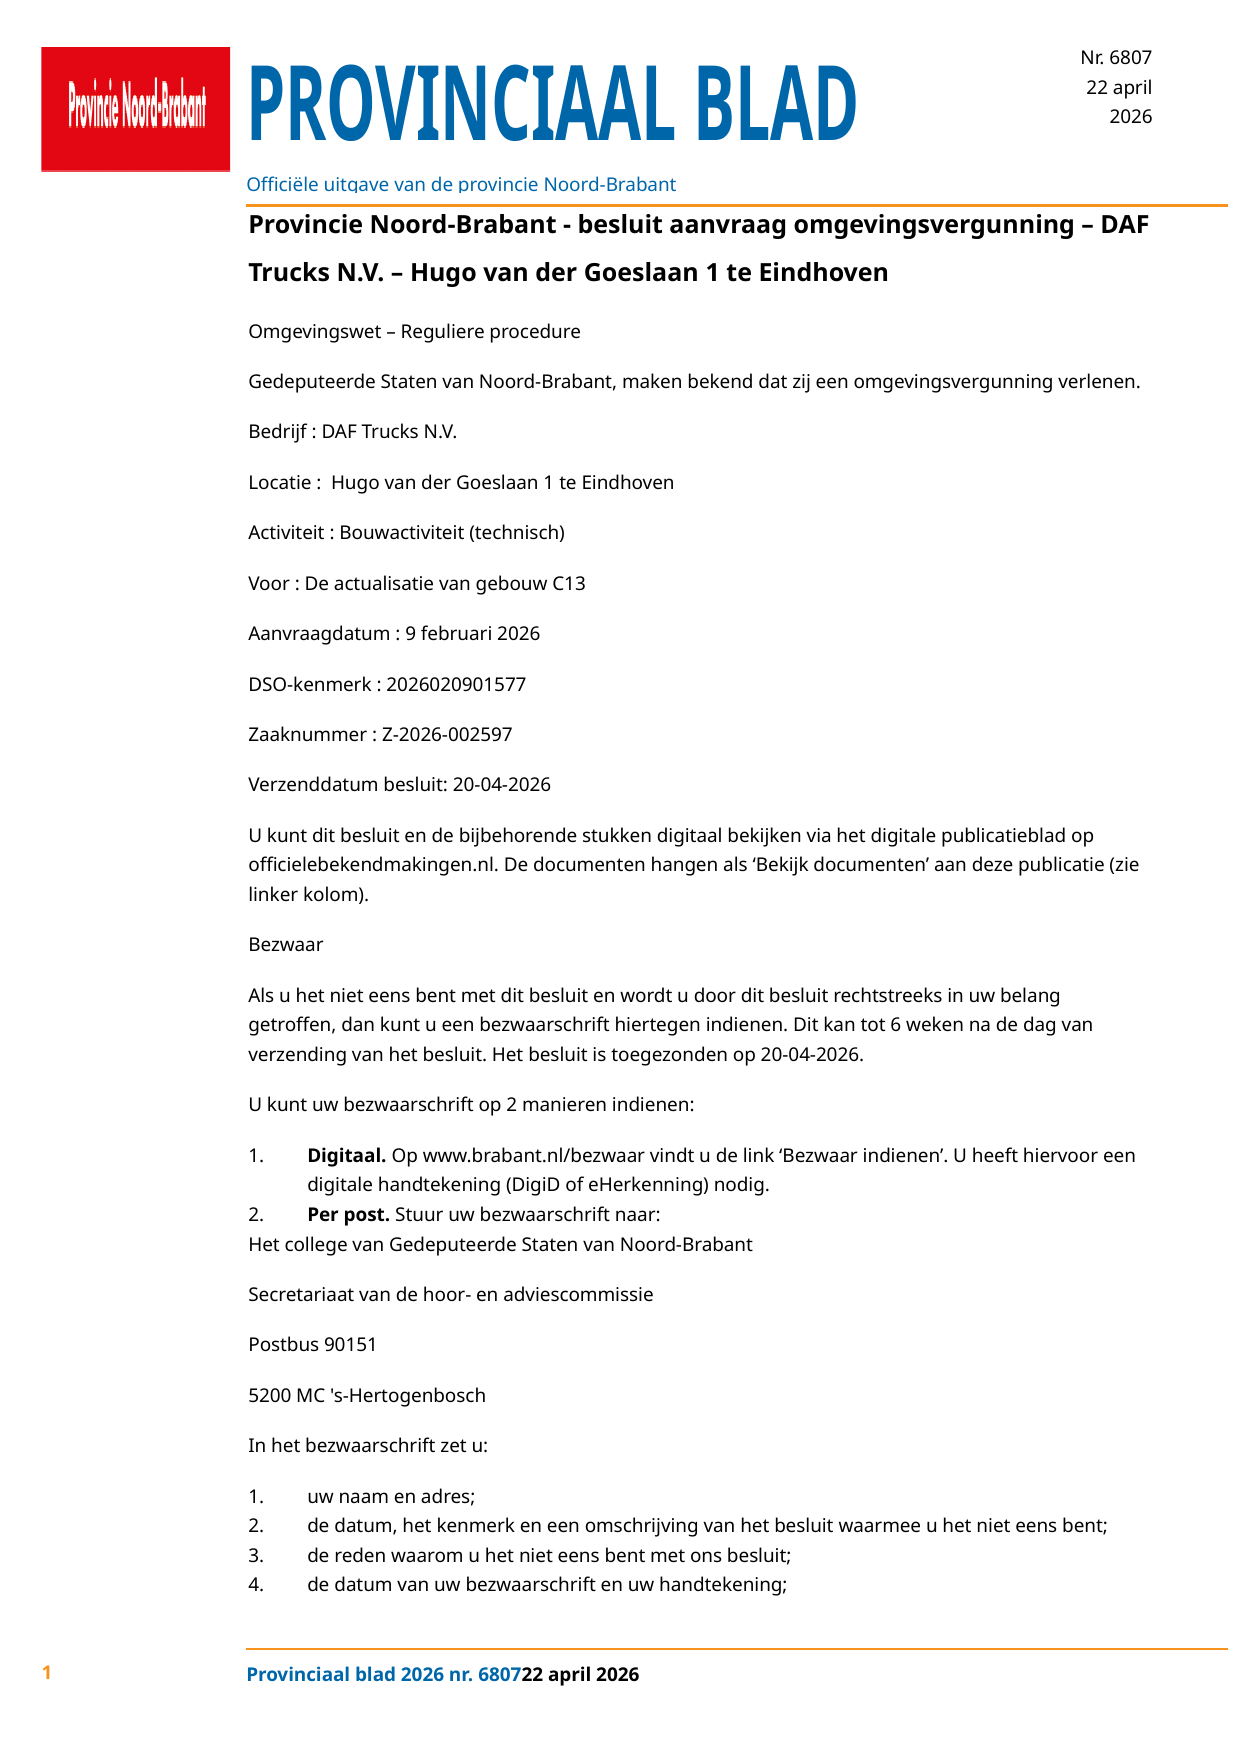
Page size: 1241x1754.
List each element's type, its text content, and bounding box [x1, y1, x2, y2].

list de datum van uw bezwaarschrift en uw handtekening; [248, 1572, 1152, 1597]
text 5200 MC 's‑Hertogenbosch [248, 1382, 1152, 1408]
text Voor : De actualisatie van gebouw C13 [248, 570, 1152, 596]
list de datum, het kenmerk en een omschrijving van het besluit waarmee u het niet eens bent; [248, 1512, 1152, 1538]
text Secretariaat van de hoor- en adviescommissie [248, 1281, 1152, 1307]
text Activiteit : Bouwactiviteit (technisch) [248, 519, 1152, 545]
list Per post. Stuur uw bezwaarschrift naar: [248, 1201, 1152, 1227]
list uw naam en adres; [248, 1483, 1152, 1509]
text Locatie : ​ Hugo van der Goeslaan 1 te Eindhoven [248, 469, 1152, 495]
text Zaaknummer : Z-2026-002597 [248, 721, 1152, 747]
text Aanvraagdatum : 9 februari 2026 [248, 620, 1152, 646]
text Als u het niet eens bent met dit besluit en wordt u door dit besluit rechtstreeks in uw belang getroffen, dan kunt u een bezwaarschrift hiertegen indienen. Dit kan tot 6 weken na de dag van verzending van het besluit. Het besluit is toegezonden op 20-04-2026. [248, 982, 1152, 1067]
text DSO-kenmerk : 2026020901577 [248, 671, 1152, 697]
text Verzenddatum besluit: 20-04-2026 [248, 772, 1152, 797]
list Digitaal. Op www.brabant.nl/bezwaar vindt u de link ‘Bezwaar indienen’. U heeft hiervoor een digitale handtekening (DigiD of eHerkenning) nodig. [248, 1142, 1152, 1197]
text U kunt uw bezwaarschrift op 2 manieren indienen: [248, 1092, 1152, 1117]
text Bedrijf : DAF Trucks N.V. [248, 419, 1152, 444]
text Provincie Noord-Brabant - besluit aanvraag omgevingsvergunning – DAF Trucks N.V. – Hugo van der Goeslaan 1​ te Eindhoven [248, 207, 1152, 288]
text Postbus 90151 [248, 1332, 1152, 1357]
text Het college van Gedeputeerde Staten van Noord-Brabant [248, 1231, 1152, 1257]
text Bezwaar [248, 932, 1152, 957]
text Gedeputeerde Staten van Noord-Brabant, maken bekend dat zij een omgevingsvergunning verlenen. [248, 368, 1152, 394]
text U kunt dit besluit en de bijbehorende stukken digitaal bekijken via het digitale publicatieblad op officielebekendmakingen.nl. De documenten hangen als ‘Bekijk documenten’ aan deze publicatie (zie linker kolom). [248, 822, 1152, 907]
text In het bezwaarschrift zet u: [248, 1432, 1152, 1458]
text Omgevingswet – Reguliere procedure [248, 318, 1152, 344]
list de reden waarom u het niet eens bent met ons besluit; [248, 1542, 1152, 1568]
picture [41, 47, 231, 172]
